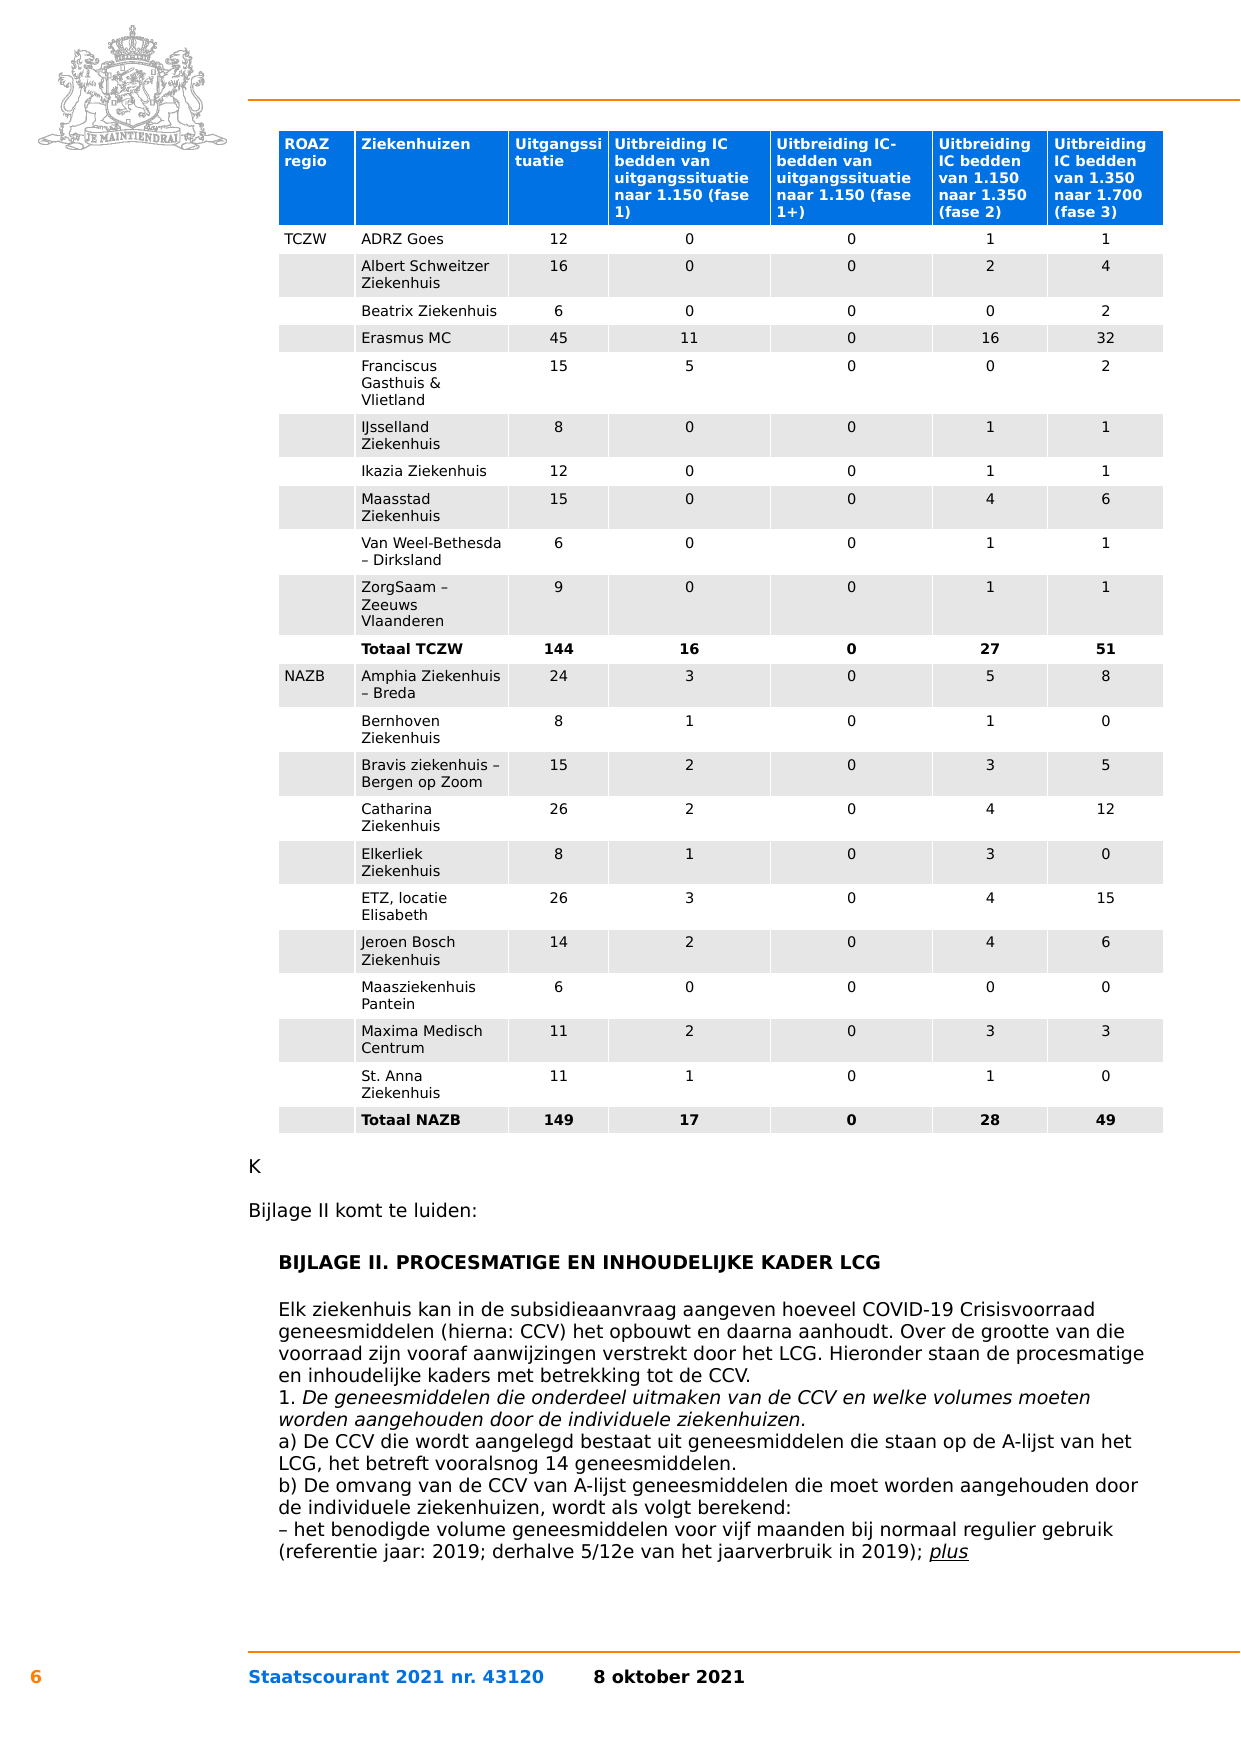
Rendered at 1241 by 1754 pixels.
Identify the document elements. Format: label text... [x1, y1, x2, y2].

table_cell 3 [933, 841, 1047, 884]
table_cell 45 [509, 325, 608, 352]
table_cell [279, 797, 354, 840]
table_header Ziekenhuizen [356, 131, 508, 225]
table_cell 0 [1048, 1063, 1163, 1106]
table_cell 8 [509, 841, 608, 884]
table_cell 1 [1048, 226, 1163, 253]
table_cell ETZ, locatie Elisabeth [356, 885, 508, 929]
table_cell [279, 530, 354, 574]
table_cell Jeroen Bosch Ziekenhuis [356, 930, 508, 973]
table_cell 0 [933, 353, 1047, 413]
table_cell 0 [771, 325, 932, 352]
table_header Uitbreiding IC bedden van 1.150 naar 1.350 (fase 2) [933, 131, 1047, 225]
table_cell Beatrix Ziekenhuis [356, 298, 508, 324]
table_cell [279, 930, 354, 973]
table_cell 8 [1048, 664, 1163, 707]
table_cell 0 [771, 664, 932, 707]
table_cell Totaal NAZB [356, 1107, 508, 1133]
picture [38, 25, 227, 150]
table_cell Elkerliek Ziekenhuis [356, 841, 508, 884]
table_cell [279, 708, 354, 751]
table_cell Erasmus MC [356, 325, 508, 352]
table_cell 6 [509, 974, 608, 1017]
table_cell 26 [509, 797, 608, 840]
table_cell 16 [509, 254, 608, 297]
table_cell Catharina Ziekenhuis [356, 797, 508, 840]
table_cell 0 [771, 486, 932, 529]
table_cell [279, 1107, 354, 1133]
table_header Uitbreiding IC-bedden van uitgangssituatie naar 1.150 (fase 1+) [771, 131, 932, 225]
table_cell 2 [1048, 298, 1163, 324]
table_cell 0 [609, 530, 770, 574]
table_cell Amphia Ziekenhuis – Breda [356, 664, 508, 707]
table_cell Van Weel-Bethesda – Dirksland [356, 530, 508, 574]
table_cell 1 [933, 708, 1047, 751]
table_cell 1 [933, 414, 1047, 457]
table_cell 32 [1048, 325, 1163, 352]
text K [248, 1156, 1163, 1178]
table_cell 1 [933, 1063, 1047, 1106]
table_cell 26 [509, 885, 608, 929]
table_cell 1 [933, 530, 1047, 574]
table_cell 0 [771, 708, 932, 751]
table_cell 149 [509, 1107, 608, 1133]
table_cell 24 [509, 664, 608, 707]
table_cell 0 [933, 298, 1047, 324]
table_cell 2 [609, 930, 770, 973]
table_cell 0 [1048, 974, 1163, 1017]
table_cell 16 [933, 325, 1047, 352]
table_cell 11 [609, 325, 770, 352]
table_cell 0 [933, 974, 1047, 1017]
table_cell 0 [771, 1019, 932, 1062]
table_cell 1 [609, 1063, 770, 1106]
table_cell 0 [1048, 841, 1163, 884]
table_cell 3 [609, 664, 770, 707]
table_cell 0 [771, 414, 932, 457]
table_cell [279, 298, 354, 324]
table_cell [279, 459, 354, 485]
table_cell 12 [509, 226, 608, 253]
table_cell Franciscus Gasthuis & Vlietland [356, 353, 508, 413]
table_cell [279, 841, 354, 884]
table_cell [279, 1063, 354, 1106]
table_cell 0 [609, 254, 770, 297]
table_cell [279, 575, 354, 635]
table_cell 17 [609, 1107, 770, 1133]
table_cell St. Anna Ziekenhuis [356, 1063, 508, 1106]
table_cell 9 [509, 575, 608, 635]
subtitle BIJLAGE II. PROCESMATIGE EN INHOUDELIJKE KADER LCG [278, 1252, 1163, 1274]
table_cell 4 [1048, 254, 1163, 297]
table_cell [279, 974, 354, 1017]
table_cell 0 [771, 636, 932, 662]
table_cell 3 [1048, 1019, 1163, 1062]
table_cell Maasstad Ziekenhuis [356, 486, 508, 529]
table_cell Maxima Medisch Centrum [356, 1019, 508, 1062]
table_cell 1 [609, 841, 770, 884]
table_cell 0 [771, 353, 932, 413]
table_cell 5 [609, 353, 770, 413]
table_cell 1 [1048, 530, 1163, 574]
table_cell 6 [1048, 930, 1163, 973]
table_cell 49 [1048, 1107, 1163, 1133]
table_cell 3 [933, 752, 1047, 796]
table_cell 4 [933, 885, 1047, 929]
table_cell 4 [933, 797, 1047, 840]
table_cell 0 [771, 797, 932, 840]
text a) De CCV die wordt aangelegd bestaat uit geneesmiddelen die staan op de A-lijst van het LCG, het betreft vooralsnog 14 geneesmiddelen. [278, 1431, 1163, 1475]
table_cell 0 [771, 254, 932, 297]
table_cell 1 [933, 575, 1047, 635]
table_cell 1 [1048, 575, 1163, 635]
table_cell 4 [933, 930, 1047, 973]
table_cell 0 [771, 885, 932, 929]
text Bijlage II komt te luiden: [248, 1200, 1163, 1222]
table_cell 6 [509, 530, 608, 574]
table_cell 0 [771, 1063, 932, 1106]
table_cell 11 [509, 1019, 608, 1062]
table_cell [279, 254, 354, 297]
table_cell 3 [609, 885, 770, 929]
table_cell 0 [771, 841, 932, 884]
table_cell [279, 752, 354, 796]
table_cell 0 [771, 459, 932, 485]
table_cell 0 [609, 486, 770, 529]
table_cell 2 [609, 797, 770, 840]
table_cell 3 [933, 1019, 1047, 1062]
text b) De omvang van de CCV van A-lijst geneesmiddelen die moet worden aangehouden door de individuele ziekenhuizen, wordt als volgt berekend: [278, 1475, 1163, 1519]
table_cell 4 [933, 486, 1047, 529]
table_header Uitbreiding IC bedden van 1.350 naar 1.700 (fase 3) [1048, 131, 1163, 225]
table_cell 0 [771, 226, 932, 253]
table_cell 8 [509, 414, 608, 457]
table_cell 2 [933, 254, 1047, 297]
table_cell 6 [509, 298, 608, 324]
table_cell ADRZ Goes [356, 226, 508, 253]
table_cell Totaal TCZW [356, 636, 508, 662]
table_cell 0 [771, 298, 932, 324]
table_cell ZorgSaam – Zeeuws Vlaanderen [356, 575, 508, 635]
table_cell 0 [1048, 708, 1163, 751]
table_cell [279, 353, 354, 413]
table_cell 2 [1048, 353, 1163, 413]
table_cell 12 [509, 459, 608, 485]
table_cell 15 [1048, 885, 1163, 929]
table_cell [279, 325, 354, 352]
table_cell 16 [609, 636, 770, 662]
table_cell IJsselland Ziekenhuis [356, 414, 508, 457]
table_cell 0 [771, 575, 932, 635]
table_cell 0 [771, 752, 932, 796]
text – het benodigde volume geneesmiddelen voor vijf maanden bij normaal regulier gebruik (referentie jaar: 2019; derhalve 5/12e van het jaarverbruik in 2019); plus [278, 1519, 1163, 1563]
table_cell Maasziekenhuis Pantein [356, 974, 508, 1017]
table_cell 0 [609, 974, 770, 1017]
table_cell Albert Schweitzer Ziekenhuis [356, 254, 508, 297]
table_cell 1 [1048, 459, 1163, 485]
table_cell 8 [509, 708, 608, 751]
table_cell 15 [509, 353, 608, 413]
table_cell [279, 1019, 354, 1062]
table_cell NAZB [279, 664, 354, 707]
table_header ROAZ regio [279, 131, 354, 225]
table_cell 14 [509, 930, 608, 973]
table_cell [279, 885, 354, 929]
table_cell 0 [771, 1107, 932, 1133]
table_cell 1 [609, 708, 770, 751]
table_cell 1 [1048, 414, 1163, 457]
table_cell 144 [509, 636, 608, 662]
table_cell 15 [509, 486, 608, 529]
table_cell 2 [609, 1019, 770, 1062]
table_cell 15 [509, 752, 608, 796]
table_cell 5 [933, 664, 1047, 707]
table_cell 11 [509, 1063, 608, 1106]
table_header Uitgangssituatie [509, 131, 608, 225]
table_cell [279, 636, 354, 662]
table_cell [279, 414, 354, 457]
text 1. De geneesmiddelen die onderdeel uitmaken van de CCV en welke volumes moeten worden aangehouden door de individuele ziekenhuizen. [278, 1387, 1163, 1431]
table_cell 0 [771, 930, 932, 973]
table_cell 0 [609, 414, 770, 457]
table_cell 12 [1048, 797, 1163, 840]
table_cell 5 [1048, 752, 1163, 796]
table_cell Ikazia Ziekenhuis [356, 459, 508, 485]
table_cell 0 [609, 575, 770, 635]
table_cell 0 [609, 459, 770, 485]
table_cell 0 [771, 530, 932, 574]
table_cell TCZW [279, 226, 354, 253]
text Elk ziekenhuis kan in de subsidieaanvraag aangeven hoeveel COVID-19 Crisisvoorraad geneesmiddelen (hierna: CCV) het opbouwt en daarna aanhoudt. Over de grootte van die voorraad zijn vooraf aanwijzingen verstrekt door het LCG. Hieronder staan de procesmatige en inhoudelijke kaders met betrekking tot de CCV. [278, 1299, 1163, 1387]
table_cell 0 [609, 298, 770, 324]
table_cell 2 [609, 752, 770, 796]
table_cell Bravis ziekenhuis – Bergen op Zoom [356, 752, 508, 796]
table_cell 6 [1048, 486, 1163, 529]
table_cell 27 [933, 636, 1047, 662]
table_cell 0 [609, 226, 770, 253]
table_header Uitbreiding IC bedden van uitgangssituatie naar 1.150 (fase 1) [609, 131, 770, 225]
table_cell 1 [933, 226, 1047, 253]
table_cell [279, 486, 354, 529]
table_cell 0 [771, 974, 932, 1017]
table_cell 51 [1048, 636, 1163, 662]
table_cell 28 [933, 1107, 1047, 1133]
table_cell Bernhoven Ziekenhuis [356, 708, 508, 751]
table_cell 1 [933, 459, 1047, 485]
